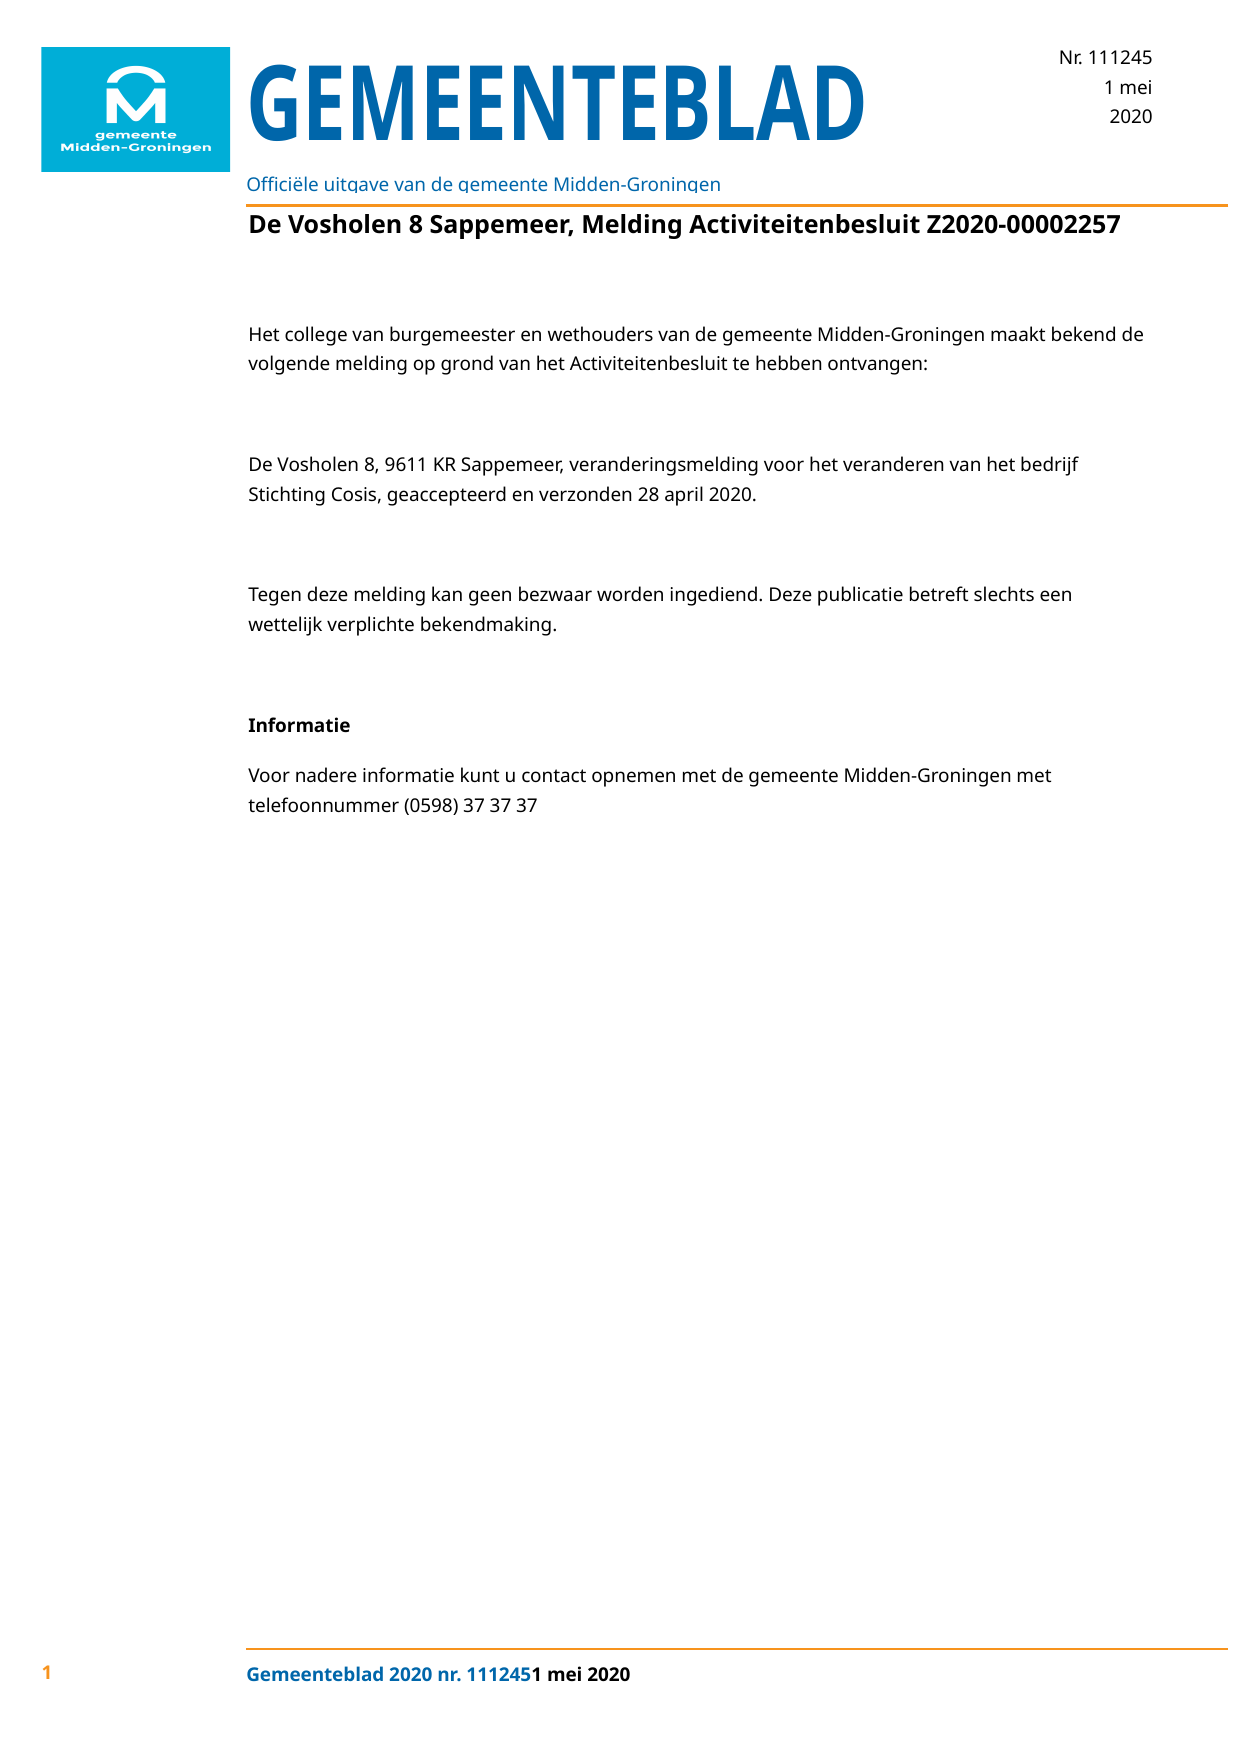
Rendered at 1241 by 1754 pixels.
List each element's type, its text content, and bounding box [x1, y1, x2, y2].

text De Vosholen 8, 9611 KR Sappemeer, veranderingsmelding voor het veranderen van het bedrijf Stichting Cosis, geaccepteerd en verzonden 28 april 2020. [248, 451, 1152, 506]
picture [108, 66, 164, 82]
text Informatie [248, 712, 1152, 738]
picture [184, 146, 190, 153]
text Tegen deze melding kan geen bezwaar worden ingediend. Deze publicatie betreft slechts een wettelijk verplichte bekendmaking. [248, 582, 1152, 637]
picture [107, 89, 165, 122]
text De Vosholen 8 Sappemeer, Melding Activiteitenbesluit Z2020-00002257 [248, 207, 1152, 241]
text Voor nadere informatie kunt u contact opnemen met de gemeente Midden-Groningen met telefoonnummer (0598) 37 37 37 [248, 762, 1152, 818]
text Het college van burgemeester en wethouders van de gemeente Midden-Groningen maakt bekend de volgende melding op grond van het Activiteitenbesluit te hebben ontvangen: [248, 321, 1152, 376]
